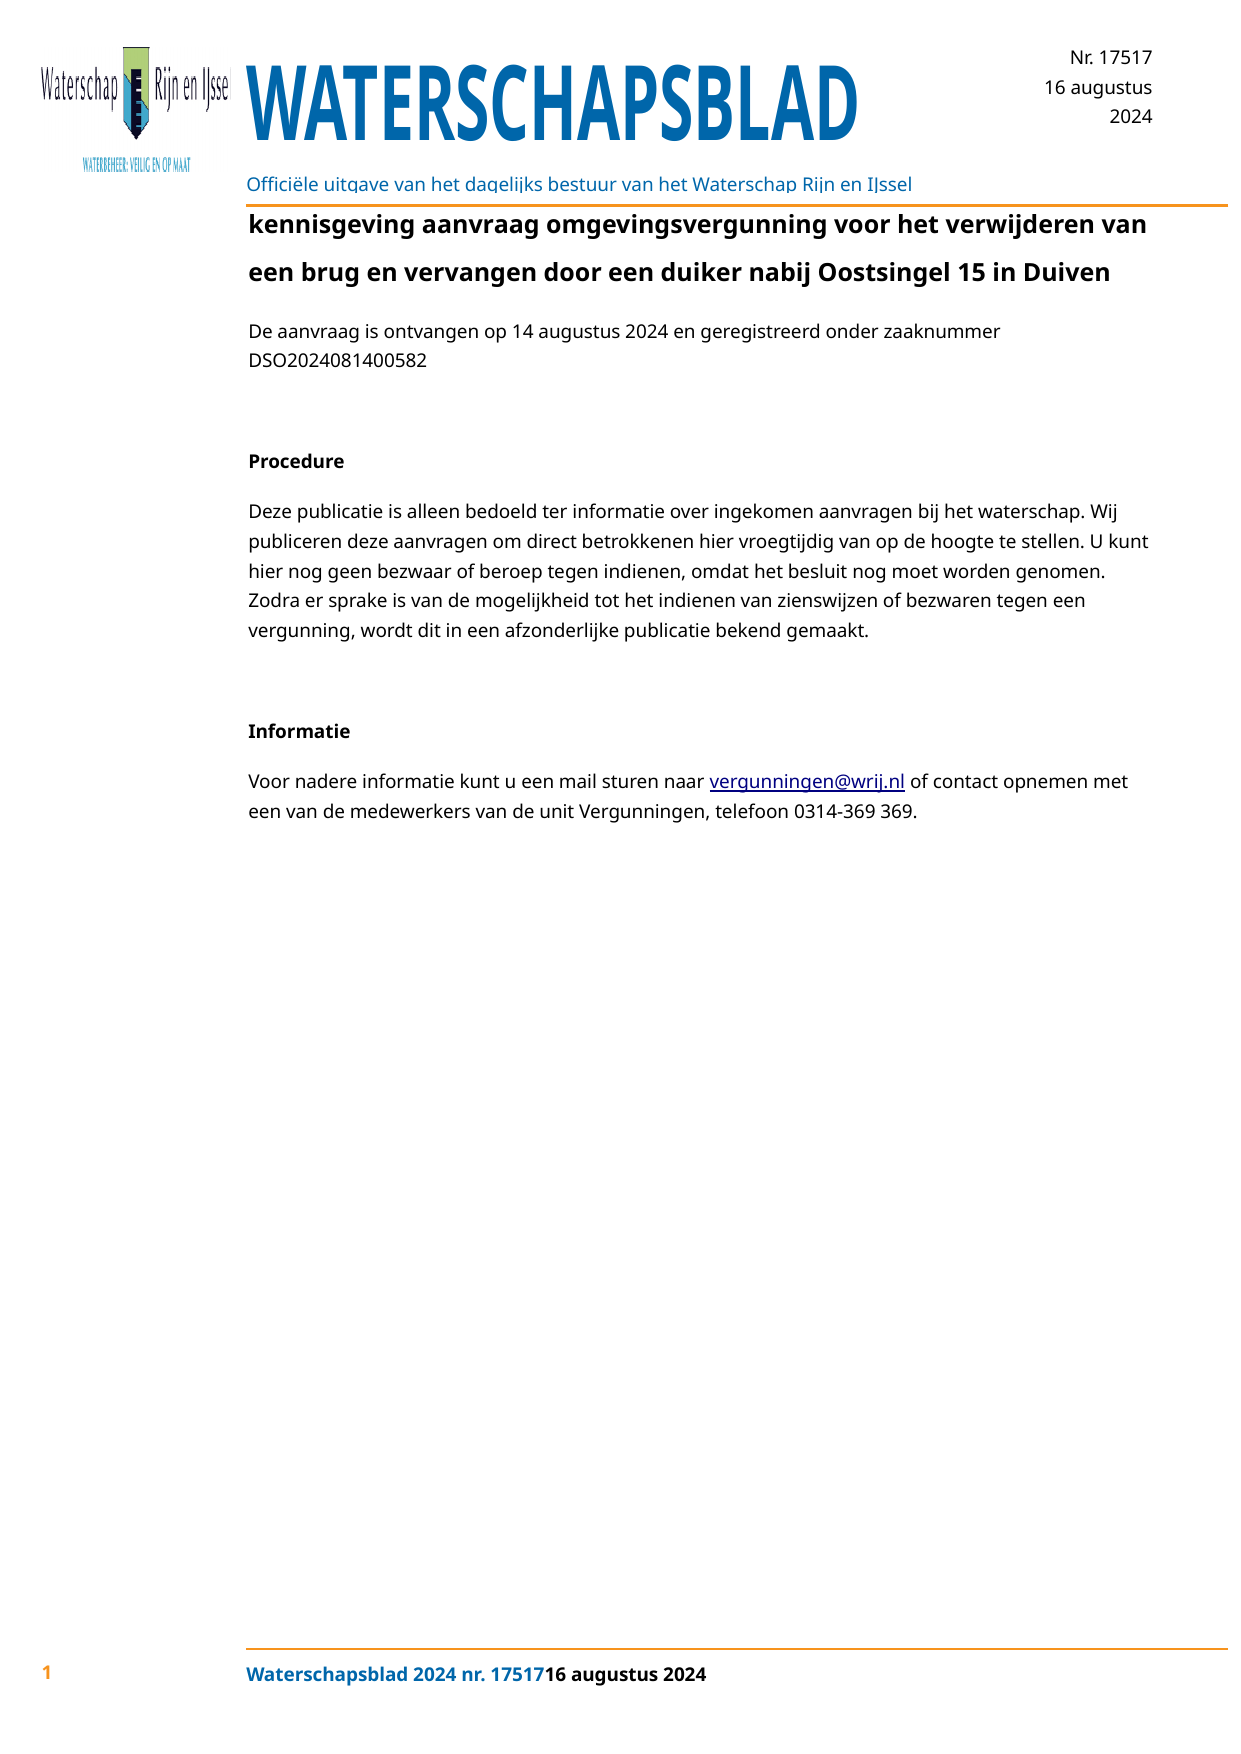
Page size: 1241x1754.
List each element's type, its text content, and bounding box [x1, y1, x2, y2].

text Informatie [248, 718, 1152, 744]
text Procedure [248, 448, 1152, 474]
text Voor nadere informatie kunt u een mail sturen naar vergunningen@wrij.nl of contact opnemen met een van de medewerkers van de unit Vergunningen, telefoon 0314-369 369. [248, 768, 1152, 824]
picture [41, 47, 231, 172]
text kennisgeving aanvraag omgevingsvergunning voor het verwijderen van een brug en vervangen door een duiker nabij Oostsingel 15 in Duiven [248, 207, 1152, 288]
text Deze publicatie is alleen bedoeld ter informatie over ingekomen aanvragen bij het waterschap. Wij publiceren deze aanvragen om direct betrokkenen hier vroegtijdig van op de hoogte te stellen. U kunt hier nog geen bezwaar of beroep tegen indienen, omdat het besluit nog moet worden genomen. Zodra er sprake is van de mogelijkheid tot het indienen van zienswijzen of bezwaren tegen een vergunning, wordt dit in een afzonderlijke publicatie bekend gemaakt. [248, 499, 1152, 643]
text De aanvraag is ontvangen op 14 augustus 2024 en geregistreerd onder zaaknummer DSO2024081400582 [248, 318, 1152, 373]
